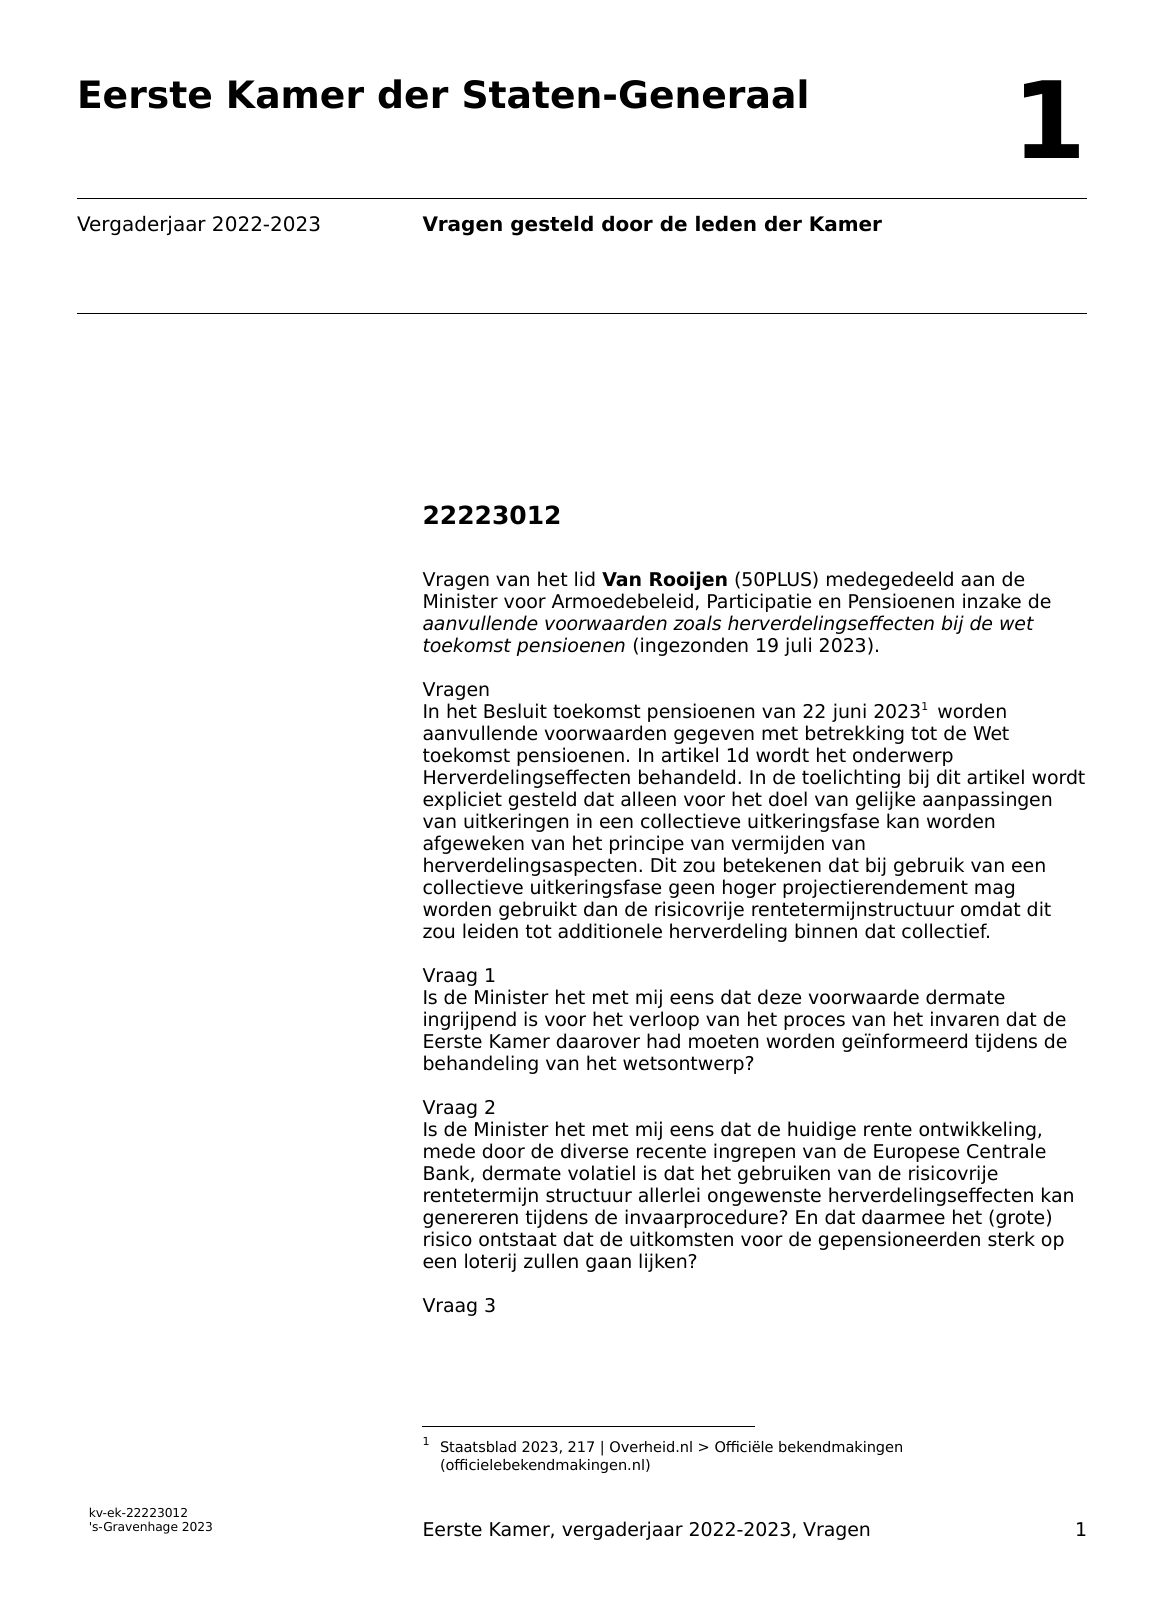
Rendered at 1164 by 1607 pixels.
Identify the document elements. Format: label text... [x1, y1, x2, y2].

text Is de Minister het met mij eens dat de huidige rente ontwikkeling, mede door de diverse recente ingrepen van de Europese Centrale Bank, dermate volatiel is dat het gebruiken van de risicovrije rentetermijn structuur allerlei ongewenste herverdelingseffecten kan genereren tijdens de invaarprocedure? En dat daarmee het (grote) risico ontstaat dat de uitkomsten voor de gepensioneerden sterk op een loterij zullen gaan lijken? [422, 1119, 1087, 1273]
table_header 1 [886, 59, 1087, 198]
text Vragen [422, 679, 1087, 701]
text Vraag 3 [422, 1295, 1087, 1317]
text In het Besluit toekomst pensioenen van 22 juni 2023 worden aanvullende voorwaarden gegeven met betrekking tot de Wet toekomst pensioenen. In artikel 1d wordt het onderwerp Herverdelingseffecten behandeld. In de toelichting bij dit artikel wordt expliciet gesteld dat alleen voor het doel van gelijke aanpassingen van uitkeringen in een collectieve uitkeringsfase kan worden afgeweken van het principe van vermijden van herverdelingsaspecten. Dit zou betekenen dat bij gebruik van een collectieve uitkeringsfase geen hoger projectierendement mag worden gebruikt dan de risicovrije rentetermijnstructuur omdat dit zou leiden tot additionele herverdeling binnen dat collectief. [422, 701, 1087, 943]
text Vragen van het lid Van Rooijen (50PLUS) medegedeeld aan de Minister voor Armoedebeleid, Participatie en Pensioenen inzake de aanvullende voorwaarden zoals herverdelingseffecten bij de wet toekomst pensioenen (ingezonden 19 juli 2023). [422, 569, 1087, 657]
text 22223012 [422, 501, 1087, 531]
text kv-ek-22223012 [88, 1506, 323, 1520]
text Staatsblad 2023, 217 | Overheid.nl > Officiële bekendmakingen (officielebekendmakingen.nl) [422, 1435, 1087, 1474]
table_cell Vergaderjaar 2022-2023 [77, 199, 422, 313]
text Vraag 1 [422, 965, 1087, 987]
text 's-Gravenhage 2023 [88, 1520, 323, 1534]
table_header Eerste Kamer der Staten-Generaal [77, 59, 886, 198]
text Vraag 2 [422, 1097, 1087, 1119]
text Is de Minister het met mij eens dat deze voorwaarde dermate ingrijpend is voor het verloop van het proces van het invaren dat de Eerste Kamer daarover had moeten worden geïnformeerd tijdens de behandeling van het wetsontwerp? [422, 987, 1087, 1075]
table_cell Vragen gesteld door de leden der Kamer [422, 199, 1087, 313]
